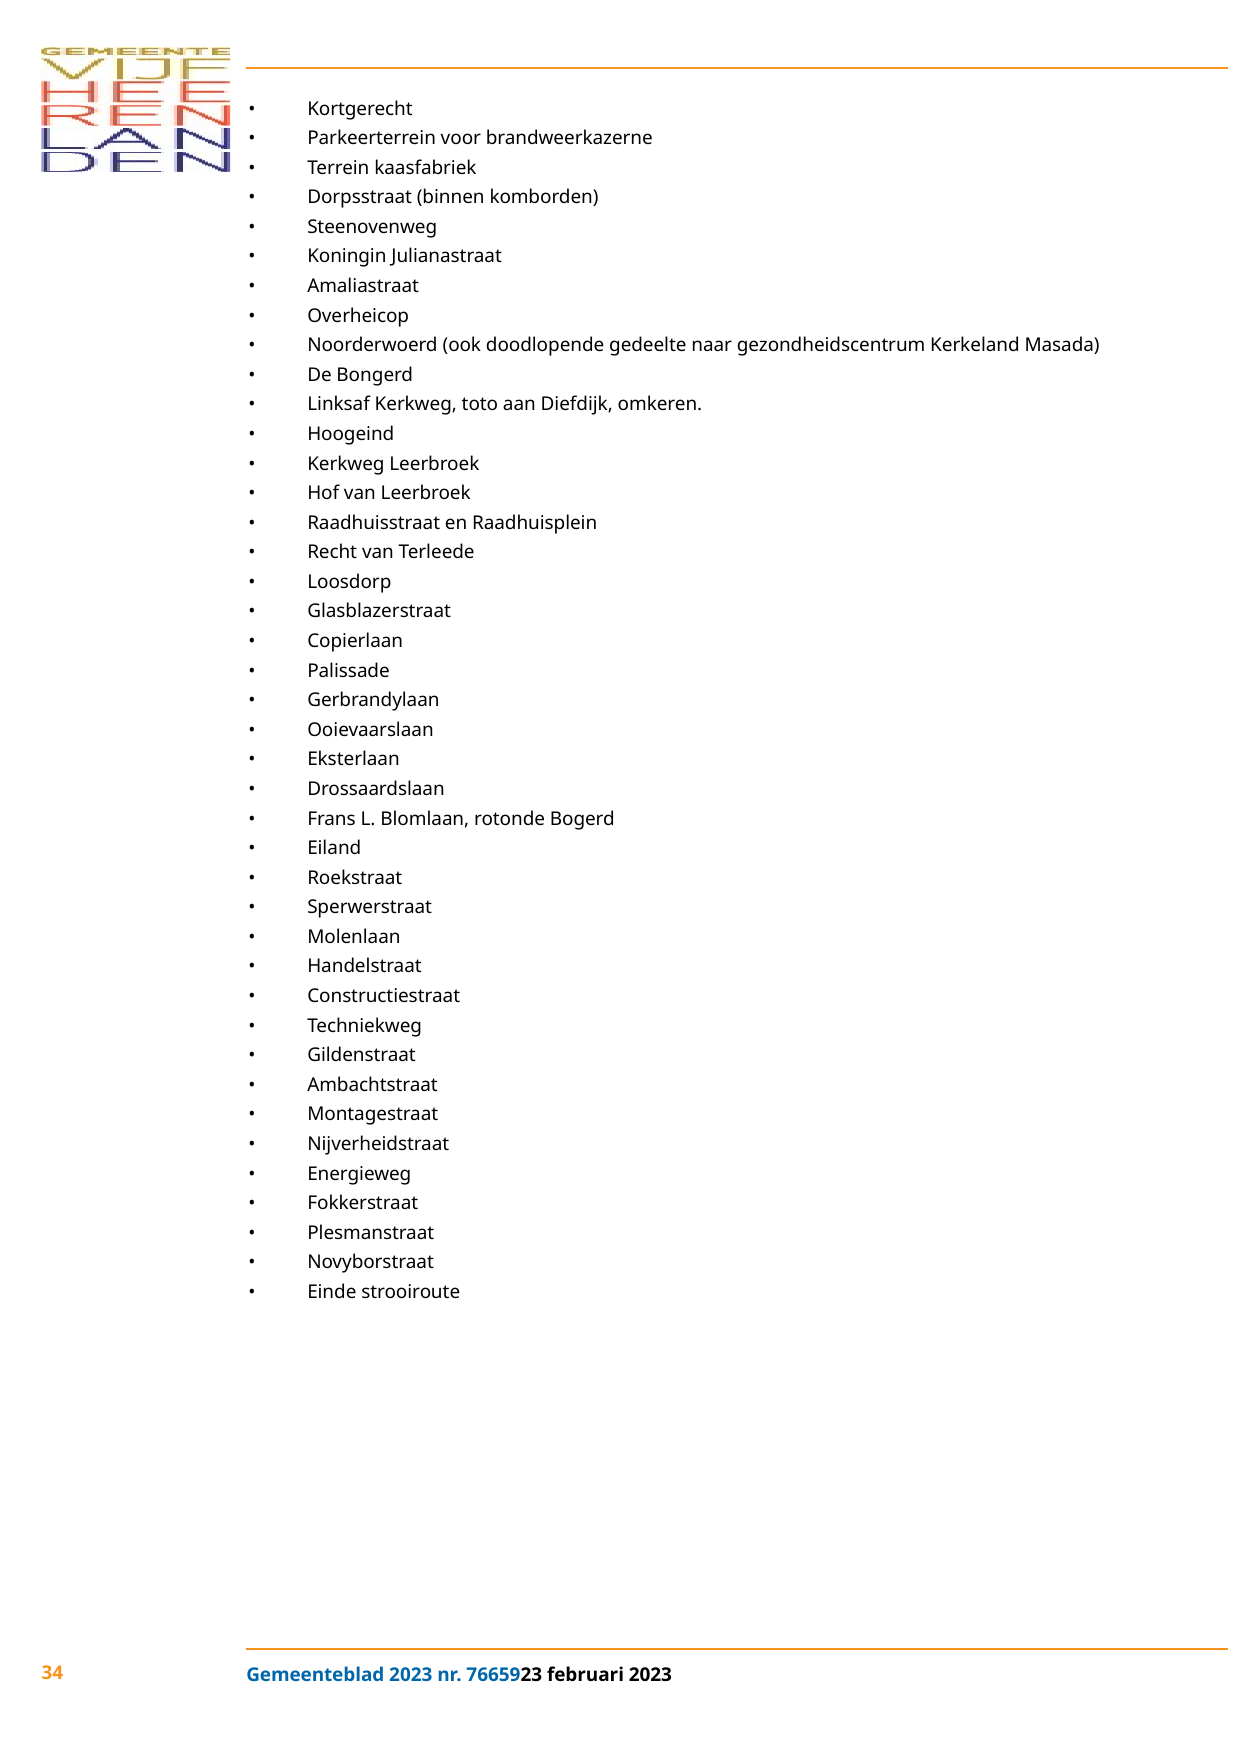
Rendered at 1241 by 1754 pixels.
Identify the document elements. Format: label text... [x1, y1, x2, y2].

list Constructiestraat [248, 982, 1152, 1008]
list Novyborstraat [248, 1248, 1152, 1274]
list Copierlaan [248, 627, 1152, 653]
list Einde strooiroute [248, 1278, 1152, 1304]
list Fokkerstraat [248, 1189, 1152, 1215]
list Drossaardslaan [248, 775, 1152, 801]
list Hof van Leerbroek [248, 479, 1152, 505]
list Ooievaarslaan [248, 716, 1152, 742]
list De Bongerd [248, 361, 1152, 387]
list Overheicop [248, 302, 1152, 328]
list Glasblazerstraat [248, 598, 1152, 623]
list Techniekweg [248, 1012, 1152, 1038]
list Linksaf Kerkweg, toto aan Diefdijk, omkeren. [248, 391, 1152, 416]
picture [41, 47, 231, 172]
list Handelstraat [248, 953, 1152, 978]
list Molenlaan [248, 923, 1152, 949]
list Eksterlaan [248, 746, 1152, 771]
list Plesmanstraat [248, 1219, 1152, 1245]
list Energieweg [248, 1160, 1152, 1186]
list Steenovenweg [248, 213, 1152, 239]
list Nijverheidstraat [248, 1130, 1152, 1156]
list Eiland [248, 834, 1152, 860]
list Dorpsstraat (binnen komborden) [248, 183, 1152, 209]
list Recht van Terleede [248, 538, 1152, 564]
list Parkeerterrein voor brandweerkazerne [248, 124, 1152, 150]
list Frans L. Blomlaan, rotonde Bogerd [248, 805, 1152, 831]
list Gildenstraat [248, 1041, 1152, 1067]
list Koningin Julianastraat [248, 243, 1152, 268]
list Raadhuisstraat en Raadhuisplein [248, 509, 1152, 535]
list Ambachtstraat [248, 1071, 1152, 1097]
list Roekstraat [248, 864, 1152, 890]
list Kortgerecht [248, 95, 1152, 121]
list Montagestraat [248, 1101, 1152, 1126]
list Sperwerstraat [248, 893, 1152, 919]
list Hoogeind [248, 420, 1152, 446]
list Palissade [248, 657, 1152, 683]
list Loosdorp [248, 568, 1152, 594]
list Noorderwoerd (ook doodlopende gedeelte naar gezondheidscentrum Kerkeland Masada) [248, 331, 1152, 357]
list Kerkweg Leerbroek [248, 450, 1152, 476]
list Terrein kaasfabriek [248, 154, 1152, 180]
list Gerbrandylaan [248, 686, 1152, 712]
list Amaliastraat [248, 272, 1152, 298]
